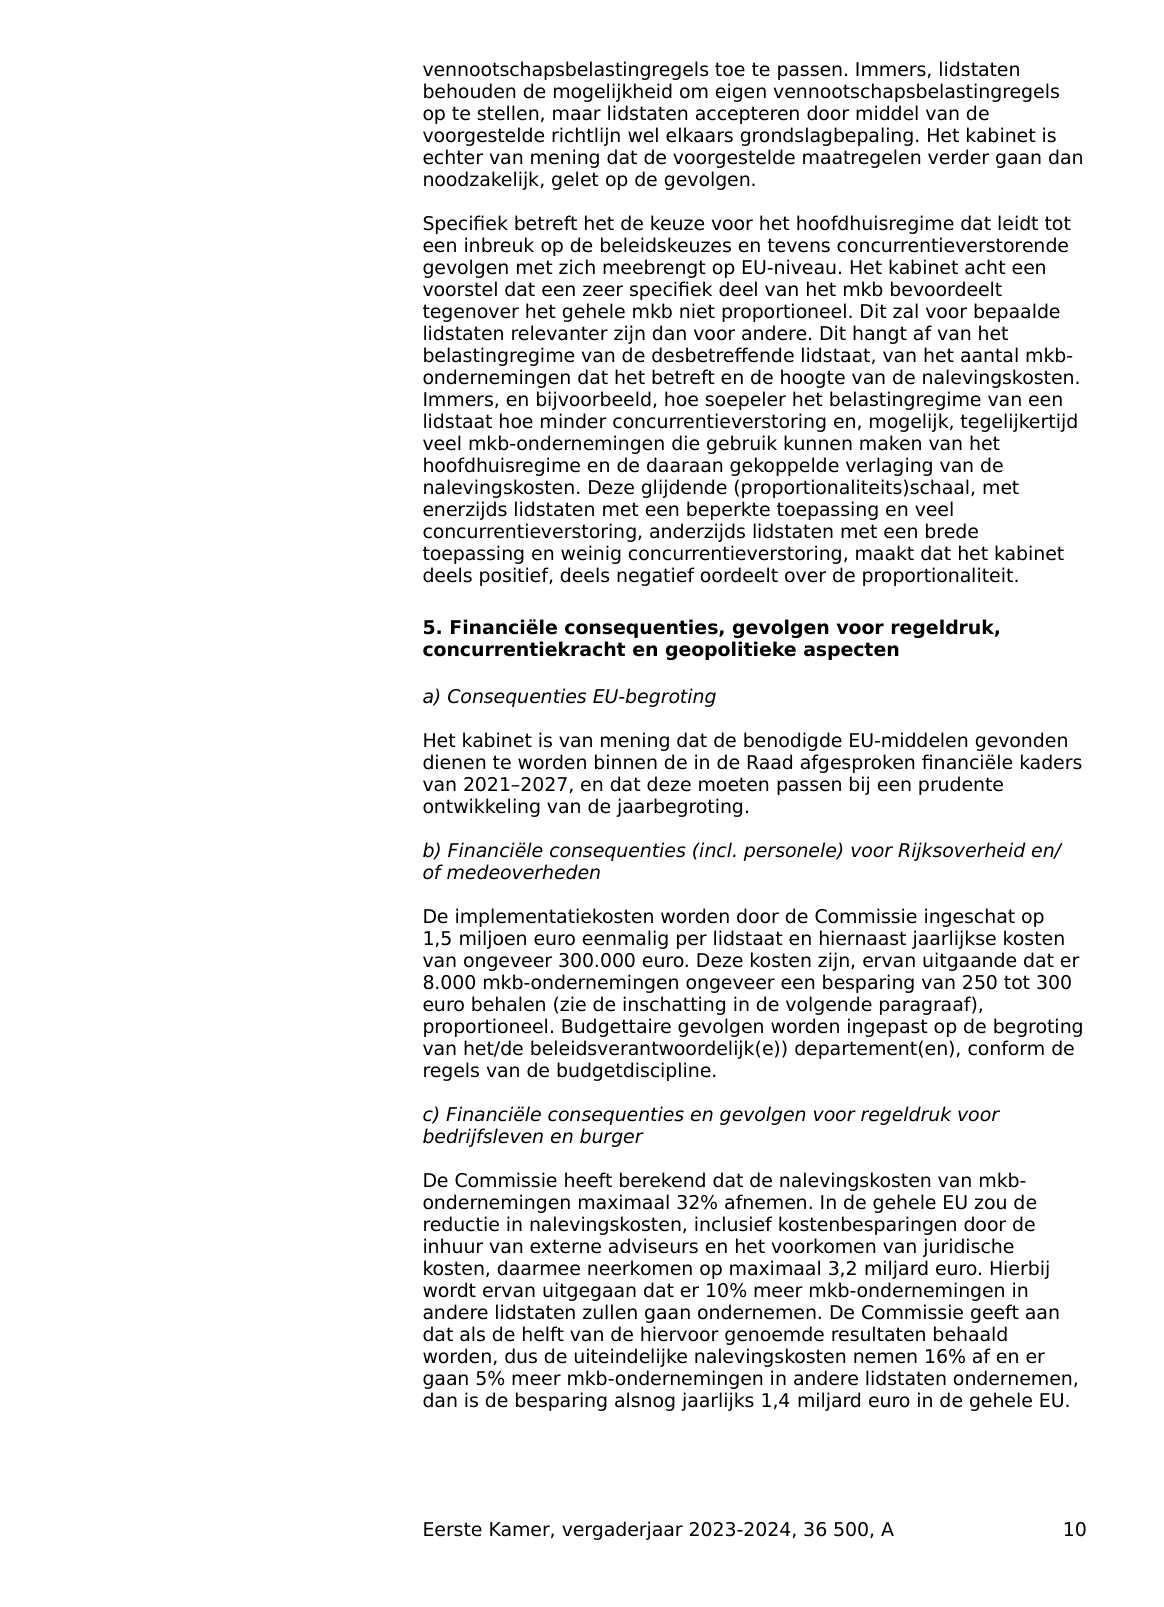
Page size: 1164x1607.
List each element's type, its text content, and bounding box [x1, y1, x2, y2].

text vennootschapsbelastingregels toe te passen. Immers, lidstaten behouden de mogelijkheid om eigen vennootschapsbelastingregels op te stellen, maar lidstaten accepteren door middel van de voorgestelde richtlijn wel elkaars grondslagbepaling. Het kabinet is echter van mening dat de voorgestelde maatregelen verder gaan dan noodzakelijk, gelet op de gevolgen. [422, 59, 1087, 191]
text De implementatiekosten worden door de Commissie ingeschat op 1,5 miljoen euro eenmalig per lidstaat en hiernaast jaarlijkse kosten van ongeveer 300.000 euro. Deze kosten zijn, ervan uitgaande dat er 8.000 mkb-ondernemingen ongeveer een besparing van 250 tot 300 euro behalen (zie de inschatting in de volgende paragraaf), proportioneel. Budgettaire gevolgen worden ingepast op de begroting van het/de beleidsverantwoordelijk(e)) departement(en), conform de regels van de budgetdiscipline. [422, 906, 1087, 1082]
subtitle c) Financiële consequenties en gevolgen voor regeldruk voor bedrijfsleven en burger [422, 1104, 1087, 1148]
text Het kabinet is van mening dat de benodigde EU-middelen gevonden dienen te worden binnen de in de Raad afgesproken financiële kaders van 2021–2027, en dat deze moeten passen bij een prudente ontwikkeling van de jaarbegroting. [422, 730, 1087, 818]
subtitle 5. Financiële consequenties, gevolgen voor regeldruk, concurrentiekracht en geopolitieke aspecten [422, 617, 1087, 661]
text Specifiek betreft het de keuze voor het hoofdhuisregime dat leidt tot een inbreuk op de beleidskeuzes en tevens concurrentieverstorende gevolgen met zich meebrengt op EU-niveau. Het kabinet acht een voorstel dat een zeer specifiek deel van het mkb bevoordeelt tegenover het gehele mkb niet proportioneel. Dit zal voor bepaalde lidstaten relevanter zijn dan voor andere. Dit hangt af van het belastingregime van de desbetreffende lidstaat, van het aantal mkb-ondernemingen dat het betreft en de hoogte van de nalevingskosten. Immers, en bijvoorbeeld, hoe soepeler het belastingregime van een lidstaat hoe minder concurrentieverstoring en, mogelijk, tegelijkertijd veel mkb-ondernemingen die gebruik kunnen maken van het hoofdhuisregime en de daaraan gekoppelde verlaging van de nalevingskosten. Deze glijdende (proportionaliteits)schaal, met enerzijds lidstaten met een beperkte toepassing en veel concurrentieverstoring, anderzijds lidstaten met een brede toepassing en weinig concurrentieverstoring, maakt dat het kabinet deels positief, deels negatief oordeelt over de proportionaliteit. [422, 213, 1087, 587]
subtitle a) Consequenties EU-begroting [422, 686, 1087, 708]
text De Commissie heeft berekend dat de nalevingskosten van mkb-ondernemingen maximaal 32% afnemen. In de gehele EU zou de reductie in nalevingskosten, inclusief kostenbesparingen door de inhuur van externe adviseurs en het voorkomen van juridische kosten, daarmee neerkomen op maximaal 3,2 miljard euro. Hierbij wordt ervan uitgegaan dat er 10% meer mkb-ondernemingen in andere lidstaten zullen gaan ondernemen. De Commissie geeft aan dat als de helft van de hiervoor genoemde resultaten behaald worden, dus de uiteindelijke nalevingskosten nemen 16% af en er gaan 5% meer mkb-ondernemingen in andere lidstaten ondernemen, dan is de besparing alsnog jaarlijks 1,4 miljard euro in de gehele EU. [422, 1170, 1087, 1412]
subtitle b) Financiële consequenties (incl. personele) voor Rijksoverheid en/ of medeoverheden [422, 840, 1087, 884]
